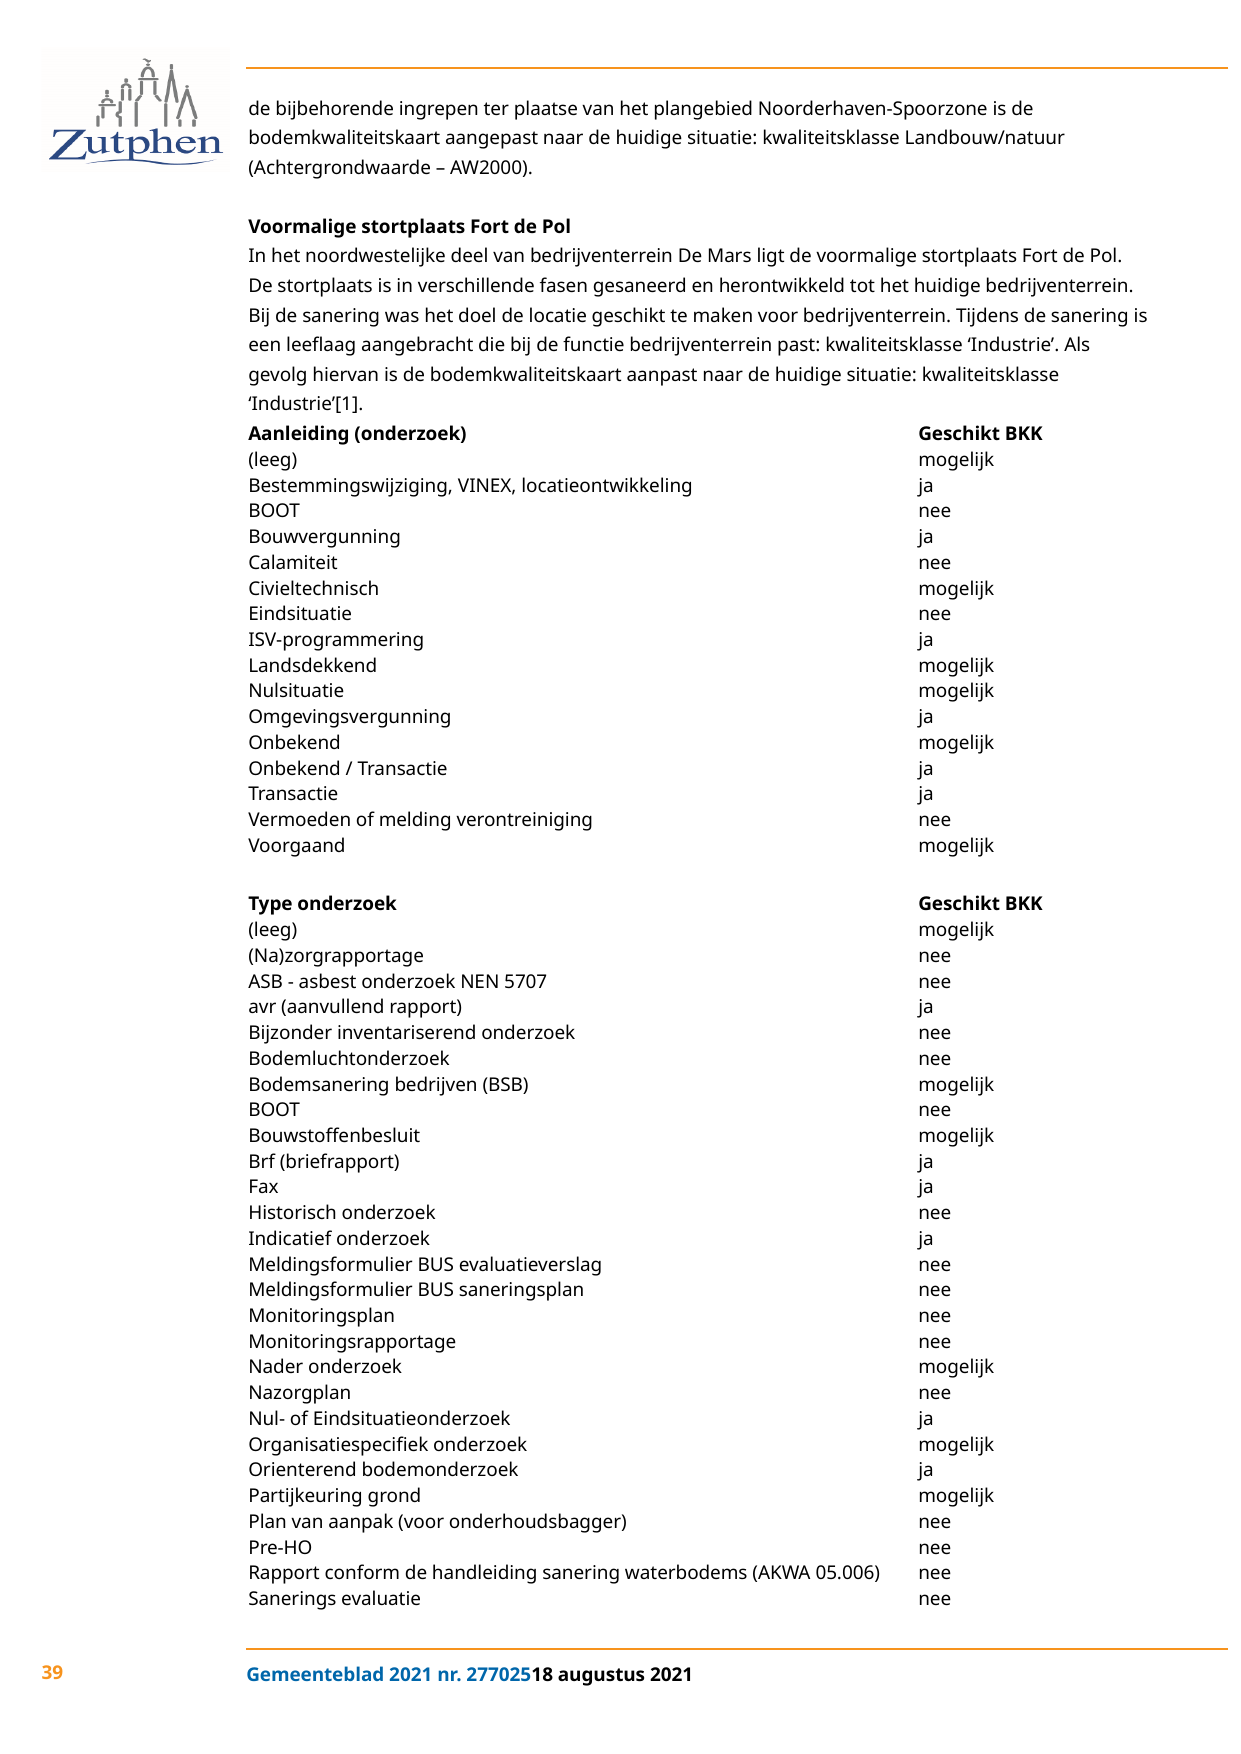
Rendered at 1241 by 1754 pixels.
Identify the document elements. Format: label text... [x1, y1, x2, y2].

table_cell nee [918, 1096, 1152, 1122]
table_cell mogelijk [918, 729, 1152, 755]
table_cell mogelijk [918, 832, 1152, 858]
table_cell (leeg) [248, 916, 918, 942]
table_cell Eindsituatie [248, 600, 918, 626]
table_cell mogelijk [918, 575, 1152, 600]
table_cell Onbekend [248, 729, 918, 755]
table_cell Meldingsformulier BUS saneringsplan [248, 1277, 918, 1302]
table_cell nee [918, 549, 1152, 575]
table_cell ISV-programmering [248, 626, 918, 652]
text de bijbehorende ingrepen ter plaatse van het plangebied Noorderhaven-Spoorzone is de bodemkwaliteitskaart aangepast naar de huidige situatie: kwaliteitsklasse Landbouw/natuur (Achtergrondwaarde – AW2000). [248, 95, 1152, 180]
table_cell Organisatiespecifiek onderzoek [248, 1431, 918, 1457]
table_cell avr (aanvullend rapport) [248, 994, 918, 1019]
table_cell ja [918, 1405, 1152, 1431]
table_cell ja [918, 781, 1152, 806]
table_cell ja [918, 523, 1152, 549]
table_cell Plan van aanpak (voor onderhoudsbagger) [248, 1508, 918, 1534]
table_cell mogelijk [918, 652, 1152, 678]
picture [41, 47, 231, 172]
table_cell Orienterend bodemonderzoek [248, 1457, 918, 1482]
table_cell Onbekend / Transactie [248, 755, 918, 781]
table_cell (Na)zorgrapportage [248, 942, 918, 968]
table_cell nee [918, 1585, 1152, 1611]
table_cell Bodemsanering bedrijven (BSB) [248, 1071, 918, 1096]
table_cell Nul- of Eindsituatieonderzoek [248, 1405, 918, 1431]
table_cell Meldingsformulier BUS evaluatieverslag [248, 1251, 918, 1277]
table_cell nee [918, 1328, 1152, 1354]
table_cell Bijzonder inventariserend onderzoek [248, 1019, 918, 1045]
table_cell ja [918, 1174, 1152, 1199]
table_cell ja [918, 472, 1152, 497]
table_cell nee [918, 1302, 1152, 1328]
table_cell Brf (briefrapport) [248, 1148, 918, 1174]
table_cell Nader onderzoek [248, 1354, 918, 1379]
table_cell Nazorgplan [248, 1380, 918, 1405]
table_cell BOOT [248, 1096, 918, 1122]
table_cell nee [918, 1560, 1152, 1585]
table_cell Voorgaand [248, 832, 918, 858]
table_cell Historisch onderzoek [248, 1199, 918, 1225]
table_cell mogelijk [918, 446, 1152, 472]
table_cell nee [918, 600, 1152, 626]
table_cell nee [918, 1045, 1152, 1071]
table_cell Landsdekkend [248, 652, 918, 678]
table_cell mogelijk [918, 678, 1152, 703]
table_cell mogelijk [918, 1122, 1152, 1148]
table_cell Partijkeuring grond [248, 1483, 918, 1508]
table_cell (leeg) [248, 446, 918, 472]
table_cell nee [918, 1277, 1152, 1302]
table_cell nee [918, 806, 1152, 832]
table_cell Monitoringsrapportage [248, 1328, 918, 1354]
table_cell ja [918, 755, 1152, 781]
table_cell ja [918, 994, 1152, 1019]
table_cell Transactie [248, 781, 918, 806]
table_cell mogelijk [918, 1483, 1152, 1508]
table_cell nee [918, 1380, 1152, 1405]
table_header Aanleiding (onderzoek) [248, 420, 918, 446]
table_cell Bouwstoffenbesluit [248, 1122, 918, 1148]
table_header Geschikt BKK [918, 891, 1152, 916]
table_cell nee [918, 942, 1152, 968]
text Voormalige stortplaats Fort de Pol [248, 213, 1152, 239]
table_cell Indicatief onderzoek [248, 1225, 918, 1251]
table_cell Monitoringsplan [248, 1302, 918, 1328]
table_cell Bodemluchtonderzoek [248, 1045, 918, 1071]
table_cell ja [918, 1225, 1152, 1251]
table_cell nee [918, 498, 1152, 523]
table_cell Calamiteit [248, 549, 918, 575]
table_cell nee [918, 1019, 1152, 1045]
table_cell ja [918, 1148, 1152, 1174]
table_cell BOOT [248, 498, 918, 523]
table_cell Bestemmingswijziging, VINEX, locatieontwikkeling [248, 472, 918, 497]
table_cell ja [918, 1457, 1152, 1482]
table_cell nee [918, 968, 1152, 993]
table_cell ja [918, 626, 1152, 652]
table_header Geschikt BKK [918, 420, 1152, 446]
table_cell nee [918, 1508, 1152, 1534]
table_cell Civieltechnisch [248, 575, 918, 600]
table_cell nee [918, 1534, 1152, 1559]
table_cell Fax [248, 1174, 918, 1199]
table_cell Sanerings evaluatie [248, 1585, 918, 1611]
table_cell mogelijk [918, 916, 1152, 942]
table_cell nee [918, 1251, 1152, 1277]
table_cell mogelijk [918, 1431, 1152, 1457]
text In het noordwestelijke deel van bedrijventerrein De Mars ligt de voormalige stortplaats Fort de Pol. De stortplaats is in verschillende fasen gesaneerd en herontwikkeld tot het huidige bedrijventerrein. Bij de sanering was het doel de locatie geschikt te maken voor bedrijventerrein. Tijdens de sanering is een leeflaag aangebracht die bij de functie bedrijventerrein past: kwaliteitsklasse ‘Industrie’. Als gevolg hiervan is de bodemkwaliteitskaart aanpast naar de huidige situatie: kwaliteitsklasse ‘Industrie’[1]. [248, 243, 1152, 416]
table_cell Nulsituatie [248, 678, 918, 703]
table_cell mogelijk [918, 1071, 1152, 1096]
table_cell mogelijk [918, 1354, 1152, 1379]
table_cell nee [918, 1199, 1152, 1225]
table_cell Pre-HO [248, 1534, 918, 1559]
table_cell Vermoeden of melding verontreiniging [248, 806, 918, 832]
table_cell Omgevingsvergunning [248, 703, 918, 729]
table_cell Rapport conform de handleiding sanering waterbodems (AKWA 05.006) [248, 1560, 918, 1585]
table_cell ja [918, 703, 1152, 729]
table_header Type onderzoek [248, 891, 918, 916]
table_cell ASB - asbest onderzoek NEN 5707 [248, 968, 918, 993]
table_cell Bouwvergunning [248, 523, 918, 549]
